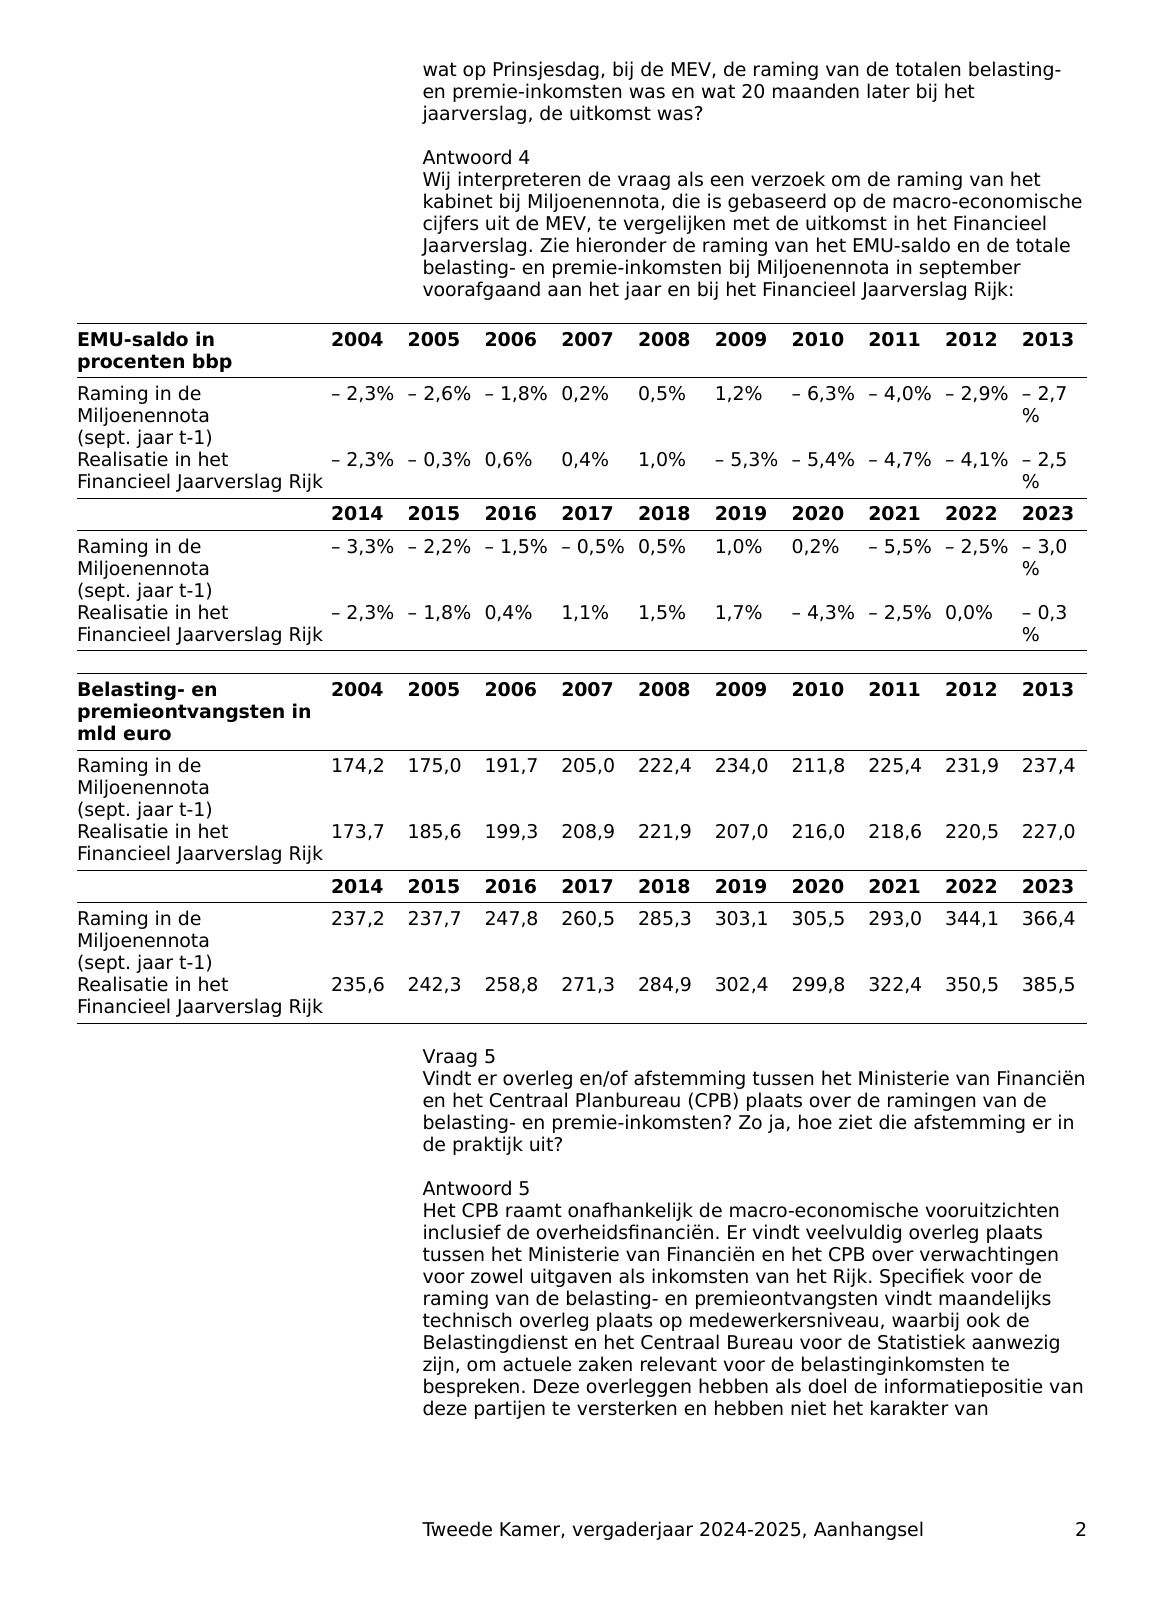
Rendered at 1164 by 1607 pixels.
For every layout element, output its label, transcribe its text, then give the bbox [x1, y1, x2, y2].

table_cell 2023 [1016, 499, 1087, 530]
table_cell 247,8 [478, 903, 555, 974]
table_cell 0,4% [478, 602, 555, 650]
table_cell 211,8 [785, 751, 862, 821]
table_cell Realisatie in het Financieel Jaarverslag Rijk [77, 974, 325, 1023]
table_cell – 5,5% [862, 531, 939, 602]
table_cell – 2,3% [325, 449, 402, 498]
table_cell 344,1 [939, 903, 1016, 974]
table_cell 225,4 [862, 751, 939, 821]
table_cell 2020 [785, 499, 862, 530]
table_header 2007 [555, 674, 632, 749]
table_cell 231,9 [939, 751, 1016, 821]
table_cell 1,7% [709, 602, 785, 650]
table_cell 2021 [862, 499, 939, 530]
table_cell 2015 [402, 499, 478, 530]
text Wij interpreteren de vraag als een verzoek om de raming van het kabinet bij Miljoenennota, die is gebaseerd op de macro-economische cijfers uit de MEV, te vergelijken met de uitkomst in het Financieel Jaarverslag. Zie hieronder de raming van het EMU-saldo en de totale belasting- en premie-inkomsten bij Miljoenennota in september voorafgaand aan het jaar en bij het Financieel Jaarverslag Rijk: [422, 169, 1087, 301]
table_cell Raming in de Miljoenennota (sept. jaar t-1) [77, 903, 325, 974]
table_cell 350,5 [939, 974, 1016, 1023]
table_cell 2023 [1016, 871, 1087, 902]
text Het CPB raamt onafhankelijk de macro-economische vooruitzichten inclusief de overheidsfinanciën. Er vindt veelvuldig overleg plaats tussen het Ministerie van Financiën en het CPB over verwachtingen voor zowel uitgaven als inkomsten van het Rijk. Specifiek voor de raming van de belasting- en premieontvangsten vindt maandelijks technisch overleg plaats op medewerkersniveau, waarbij ook de Belastingdienst en het Centraal Bureau voor de Statistiek aanwezig zijn, om actuele zaken relevant voor de belastinginkomsten te bespreken. Deze overleggen hebben als doel de informatiepositie van deze partijen te versterken en hebben niet het karakter van [422, 1200, 1087, 1420]
table_cell 0,6% [478, 449, 555, 498]
table_cell 218,6 [862, 821, 939, 870]
table_cell 237,4 [1016, 751, 1087, 821]
table_cell 2014 [325, 871, 402, 902]
table_cell – 3,3% [325, 531, 402, 602]
table_cell – 5,4% [785, 449, 862, 498]
table_cell – 0,3% [402, 449, 478, 498]
table_cell 216,0 [785, 821, 862, 870]
table_cell 235,6 [325, 974, 402, 1023]
table_cell Realisatie in het Financieel Jaarverslag Rijk [77, 449, 325, 498]
table_cell – 2,5% [939, 531, 1016, 602]
table_header 2012 [939, 674, 1016, 749]
table_header 2013 [1016, 324, 1087, 377]
table_cell 0,5% [632, 531, 709, 602]
table_cell 234,0 [709, 751, 785, 821]
table_cell 2015 [402, 871, 478, 902]
table_cell 2019 [709, 499, 785, 530]
text Vindt er overleg en/of afstemming tussen het Ministerie van Financiën en het Centraal Planbureau (CPB) plaats over de ramingen van de belasting- en premie-inkomsten? Zo ja, hoe ziet die afstemming er in de praktijk uit? [422, 1068, 1087, 1156]
table_cell 220,5 [939, 821, 1016, 870]
table_header 2005 [402, 674, 478, 749]
table_cell 299,8 [785, 974, 862, 1023]
table_header 2008 [632, 324, 709, 377]
table_cell [77, 499, 325, 530]
table_cell 2016 [478, 871, 555, 902]
table_cell 260,5 [555, 903, 632, 974]
table_cell 0,0% [939, 602, 1016, 650]
table_cell 227,0 [1016, 821, 1087, 870]
table_cell 191,7 [478, 751, 555, 821]
table_cell 1,5% [632, 602, 709, 650]
table_cell – 6,3% [785, 378, 862, 449]
table_cell 175,0 [402, 751, 478, 821]
table_cell [77, 871, 325, 902]
table_cell 185,6 [402, 821, 478, 870]
table_cell – 2,3% [325, 378, 402, 449]
table_cell 221,9 [632, 821, 709, 870]
table_cell 173,7 [325, 821, 402, 870]
table_cell 2019 [709, 871, 785, 902]
table_cell 2022 [939, 871, 1016, 902]
table_header 2010 [785, 324, 862, 377]
table_cell – 4,3% [785, 602, 862, 650]
table_header 2011 [862, 324, 939, 377]
table_cell – 2,3% [325, 602, 402, 650]
table_header EMU-saldo in procenten bbp [77, 324, 325, 377]
text Vraag 5 [422, 1046, 1087, 1068]
table_cell 2016 [478, 499, 555, 530]
table_cell 222,4 [632, 751, 709, 821]
table_cell 2022 [939, 499, 1016, 530]
table_header Belasting- en premieontvangsten in mld euro [77, 674, 325, 749]
table_header 2005 [402, 324, 478, 377]
table_cell – 2,5% [862, 602, 939, 650]
table_cell – 2,2% [402, 531, 478, 602]
table_cell – 4,1% [939, 449, 1016, 498]
table_cell Realisatie in het Financieel Jaarverslag Rijk [77, 602, 325, 650]
table_cell 2018 [632, 871, 709, 902]
table_cell 385,5 [1016, 974, 1087, 1023]
table_cell 322,4 [862, 974, 939, 1023]
table_header 2012 [939, 324, 1016, 377]
table_cell 366,4 [1016, 903, 1087, 974]
table_header 2008 [632, 674, 709, 749]
table_cell Realisatie in het Financieel Jaarverslag Rijk [77, 821, 325, 870]
table_header 2010 [785, 674, 862, 749]
table_cell Raming in de Miljoenennota (sept. jaar t-1) [77, 378, 325, 449]
table_cell 0,2% [785, 531, 862, 602]
table_cell 207,0 [709, 821, 785, 870]
table_cell 242,3 [402, 974, 478, 1023]
table_cell – 4,0% [862, 378, 939, 449]
table_cell 199,3 [478, 821, 555, 870]
table_cell – 2,7% [1016, 378, 1087, 449]
text Antwoord 5 [422, 1178, 1087, 1200]
table_cell – 0,3% [1016, 602, 1087, 650]
table_cell 302,4 [709, 974, 785, 1023]
table_cell – 2,5% [1016, 449, 1087, 498]
table_header 2006 [478, 324, 555, 377]
table_cell – 1,8% [402, 602, 478, 650]
table_header 2006 [478, 674, 555, 749]
table_cell 2021 [862, 871, 939, 902]
table_cell 237,7 [402, 903, 478, 974]
table_cell – 3,0% [1016, 531, 1087, 602]
table_cell 2018 [632, 499, 709, 530]
table_cell – 4,7% [862, 449, 939, 498]
table_cell 2020 [785, 871, 862, 902]
table_cell 303,1 [709, 903, 785, 974]
table_cell 0,5% [632, 378, 709, 449]
table_cell 258,8 [478, 974, 555, 1023]
table_cell 305,5 [785, 903, 862, 974]
table_cell 2017 [555, 871, 632, 902]
table_cell 205,0 [555, 751, 632, 821]
table_cell Raming in de Miljoenennota (sept. jaar t-1) [77, 531, 325, 602]
table_header 2004 [325, 324, 402, 377]
table_cell 1,2% [709, 378, 785, 449]
text Antwoord 4 [422, 147, 1087, 169]
table_cell – 0,5% [555, 531, 632, 602]
table_cell 0,2% [555, 378, 632, 449]
table_cell 237,2 [325, 903, 402, 974]
table_cell 208,9 [555, 821, 632, 870]
table_cell 174,2 [325, 751, 402, 821]
table_cell – 2,6% [402, 378, 478, 449]
table_header 2009 [709, 674, 785, 749]
table_cell 271,3 [555, 974, 632, 1023]
table_cell 285,3 [632, 903, 709, 974]
table_cell – 1,8% [478, 378, 555, 449]
table_header 2007 [555, 324, 632, 377]
table_cell 293,0 [862, 903, 939, 974]
table_cell 284,9 [632, 974, 709, 1023]
table_cell 1,1% [555, 602, 632, 650]
table_cell – 2,9% [939, 378, 1016, 449]
table_header 2011 [862, 674, 939, 749]
table_cell – 5,3% [709, 449, 785, 498]
table_header 2013 [1016, 674, 1087, 749]
text wat op Prinsjesdag, bij de MEV, de raming van de totalen belasting- en premie-inkomsten was en wat 20 maanden later bij het jaarverslag, de uitkomst was? [422, 59, 1087, 125]
table_cell 0,4% [555, 449, 632, 498]
table_cell 2017 [555, 499, 632, 530]
table_cell 1,0% [709, 531, 785, 602]
table_cell 2014 [325, 499, 402, 530]
table_header 2004 [325, 674, 402, 749]
table_header 2009 [709, 324, 785, 377]
table_cell Raming in de Miljoenennota (sept. jaar t-1) [77, 751, 325, 821]
table_cell 1,0% [632, 449, 709, 498]
table_cell – 1,5% [478, 531, 555, 602]
